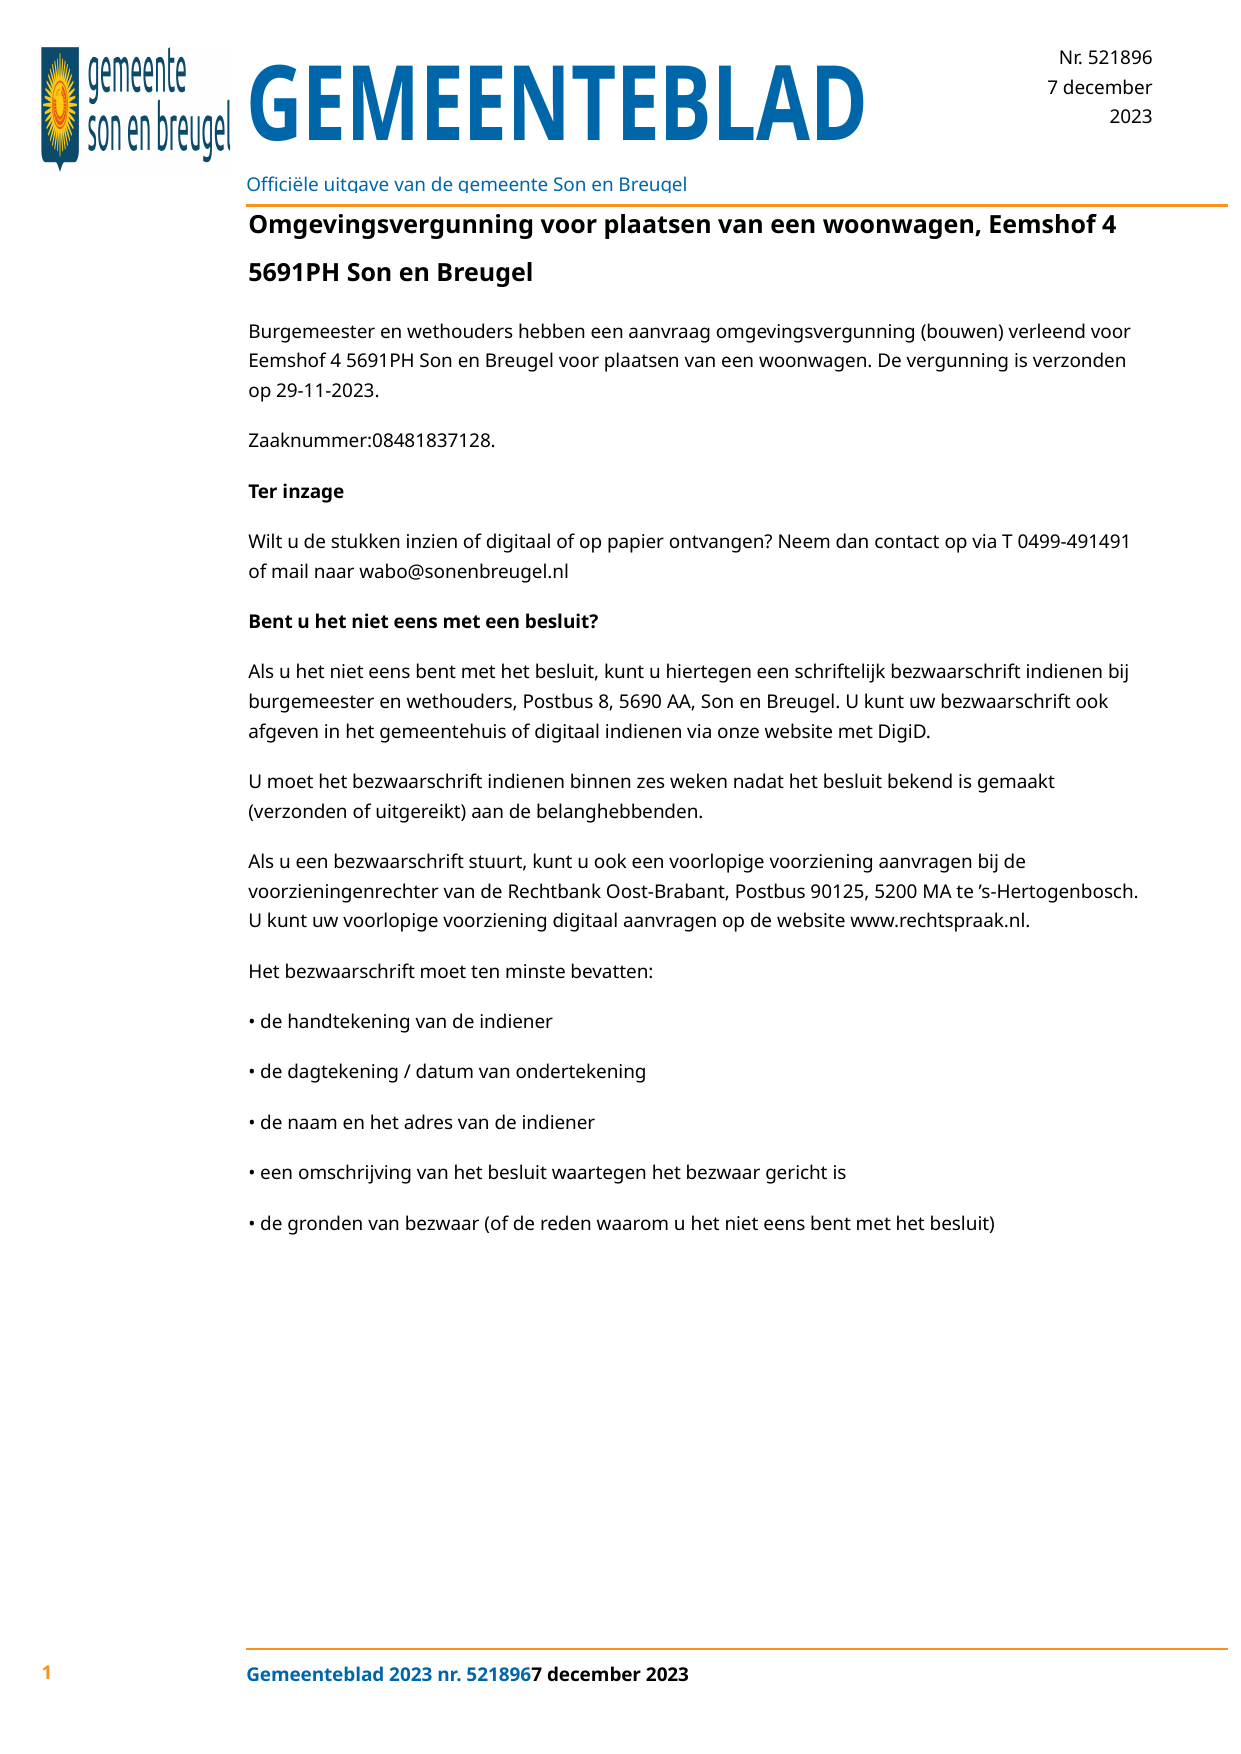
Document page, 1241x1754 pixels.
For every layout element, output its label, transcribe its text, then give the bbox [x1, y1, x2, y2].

text Burgemeester en wethouders hebben een aanvraag omgevingsvergunning (bouwen) verleend voor Eemshof 4 5691PH Son en Breugel voor plaatsen van een woonwagen. De vergunning is verzonden op 29-11-2023. [248, 318, 1152, 403]
text Als u een bezwaarschrift stuurt, kunt u ook een voorlopige voorziening aanvragen bij de voorzieningenrechter van de Rechtbank Oost-Brabant, Postbus 90125, 5200 MA te ’s-Hertogenbosch. U kunt uw voorlopige voorziening digitaal aanvragen op de website www.rechtspraak.nl. [248, 848, 1152, 933]
text • de naam en het adres van de indiener [248, 1109, 1152, 1135]
text • de gronden van bezwaar (of de reden waarom u het niet eens bent met het besluit) [248, 1210, 1152, 1236]
text Bent u het niet eens met een besluit? [248, 608, 1152, 634]
text Wilt u de stukken inzien of digitaal of op papier ontvangen? Neem dan contact op via T 0499-491491 of mail naar wabo@sonenbreugel.nl [248, 528, 1152, 584]
text U moet het bezwaarschrift indienen binnen zes weken nadat het besluit bekend is gemaakt (verzonden of uitgereikt) aan de belanghebbenden. [248, 768, 1152, 824]
text • een omschrijving van het besluit waartegen het bezwaar gericht is [248, 1159, 1152, 1185]
text Het bezwaarschrift moet ten minste bevatten: [248, 958, 1152, 984]
text Omgevingsvergunning voor plaatsen van een woonwagen, Eemshof 4 5691PH Son en Breugel [248, 207, 1152, 288]
picture [41, 47, 231, 172]
text Als u het niet eens bent met het besluit, kunt u hiertegen een schriftelijk bezwaarschrift indienen bij burgemeester en wethouders, Postbus 8, 5690 AA, Son en Breugel. U kunt uw bezwaarschrift ook afgeven in het gemeentehuis of digitaal indienen via onze website met DigiD. [248, 659, 1152, 744]
text • de handtekening van de indiener [248, 1008, 1152, 1034]
text Zaaknummer:08481837128. [248, 427, 1152, 453]
text Ter inzage [248, 478, 1152, 504]
text • de dagtekening / datum van ondertekening [248, 1059, 1152, 1084]
